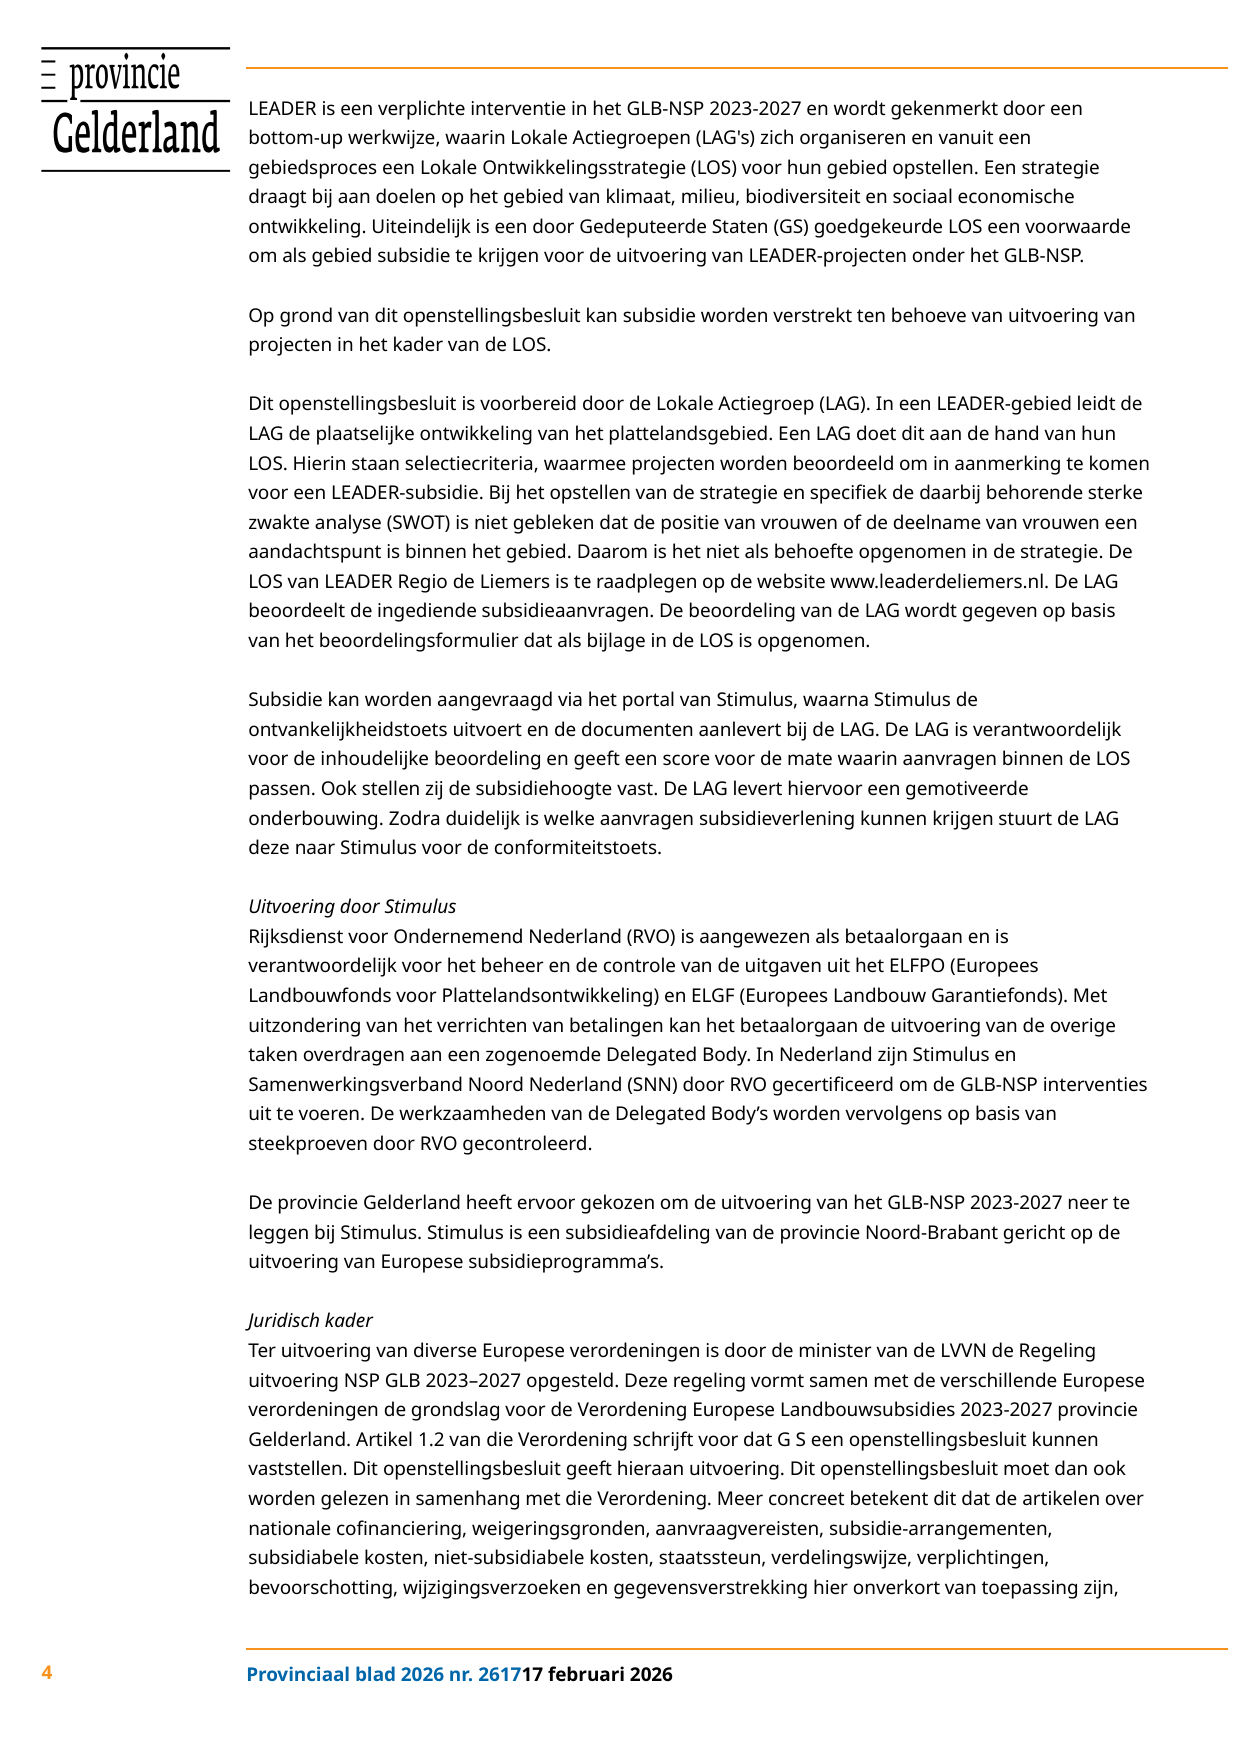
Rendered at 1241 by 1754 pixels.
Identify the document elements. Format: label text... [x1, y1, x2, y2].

text LEADER is een verplichte interventie in het GLB-NSP 2023-2027 en wordt gekenmerkt door een bottom-up werkwijze, waarin Lokale Actiegroepen (LAG's) zich organiseren en vanuit een gebiedsproces een Lokale Ontwikkelingsstrategie (LOS) voor hun gebied opstellen. Een strategie draagt bij aan doelen op het gebied van klimaat, milieu, biodiversiteit en sociaal economische ontwikkeling. Uiteindelijk is een door Gedeputeerde Staten (GS) goedgekeurde LOS een voorwaarde om als gebied subsidie te krijgen voor de uitvoering van LEADER-projecten onder het GLB-NSP. [248, 95, 1152, 268]
picture [41, 47, 231, 172]
text Op grond van dit openstellingsbesluit kan subsidie worden verstrekt ten behoeve van uitvoering van projecten in het kader van de LOS. [248, 302, 1152, 357]
text De provincie Gelderland heeft ervoor gekozen om de uitvoering van het GLB-NSP 2023-2027 neer te leggen bij Stimulus. Stimulus is een subsidieafdeling van de provincie Noord-Brabant gericht op de uitvoering van Europese subsidieprogramma’s. [248, 1189, 1152, 1274]
text Ter uitvoering van diverse Europese verordeningen is door de minister van de LVVN de Regeling uitvoering NSP GLB 2023–2027 opgesteld. Deze regeling vormt samen met de verschillende Europese verordeningen de grondslag voor de Verordening Europese Landbouwsubsidies 2023-2027 provincie Gelderland. Artikel 1.2 van die Verordening schrijft voor dat G S een openstellingsbesluit kunnen vaststellen. Dit openstellingsbesluit geeft hieraan uitvoering. Dit openstellingsbesluit moet dan ook worden gelezen in samenhang met die Verordening. Meer concreet betekent dit dat de artikelen over nationale cofinanciering, weigeringsgronden, aanvraagvereisten, subsidie-arrangementen, subsidiabele kosten, niet-subsidiabele kosten, staatssteun, verdelingswijze, verplichtingen, bevoorschotting, wijzigingsverzoeken en gegevensverstrekking hier onverkort van toepassing zijn, [248, 1337, 1152, 1600]
text Uitvoering door Stimulus [248, 893, 1152, 919]
text Juridisch kader [248, 1308, 1152, 1333]
text Rijksdienst voor Ondernemend Nederland (RVO) is aangewezen als betaalorgaan en is verantwoordelijk voor het beheer en de controle van de uitgaven uit het ELFPO (Europees Landbouwfonds voor Plattelandsontwikkeling) en ELGF (Europees Landbouw Garantiefonds). Met uitzondering van het verrichten van betalingen kan het betaalorgaan de uitvoering van de overige taken overdragen aan een zogenoemde Delegated Body. In Nederland zijn Stimulus en Samenwerkingsverband Noord Nederland (SNN) door RVO gecertificeerd om de GLB-NSP interventies uit te voeren. De werkzaamheden van de Delegated Body’s worden vervolgens op basis van steekproeven door RVO gecontroleerd. [248, 923, 1152, 1156]
text Subsidie kan worden aangevraagd via het portal van Stimulus, waarna Stimulus de ontvankelijkheidstoets uitvoert en de documenten aanlevert bij de LAG. De LAG is verantwoordelijk voor de inhoudelijke beoordeling en geeft een score voor de mate waarin aanvragen binnen de LOS passen. Ook stellen zij de subsidiehoogte vast. De LAG levert hiervoor een gemotiveerde onderbouwing. Zodra duidelijk is welke aanvragen subsidieverlening kunnen krijgen stuurt de LAG deze naar Stimulus voor de conformiteitstoets. [248, 686, 1152, 860]
text Dit openstellingsbesluit is voorbereid door de Lokale Actiegroep (LAG). In een LEADER-gebied leidt de LAG de plaatselijke ontwikkeling van het plattelandsgebied. Een LAG doet dit aan de hand van hun LOS. Hierin staan selectiecriteria, waarmee projecten worden beoordeeld om in aanmerking te komen voor een LEADER-subsidie. Bij het opstellen van de strategie en specifiek de daarbij behorende sterke zwakte analyse (SWOT) is niet gebleken dat de positie van vrouwen of de deelname van vrouwen een aandachtspunt is binnen het gebied. Daarom is het niet als behoefte opgenomen in de strategie. De LOS van LEADER Regio de Liemers is te raadplegen op de website www.leaderdeliemers.nl. De LAG beoordeelt de ingediende subsidieaanvragen. De beoordeling van de LAG wordt gegeven op basis van het beoordelingsformulier dat als bijlage in de LOS is opgenomen. [248, 391, 1152, 653]
